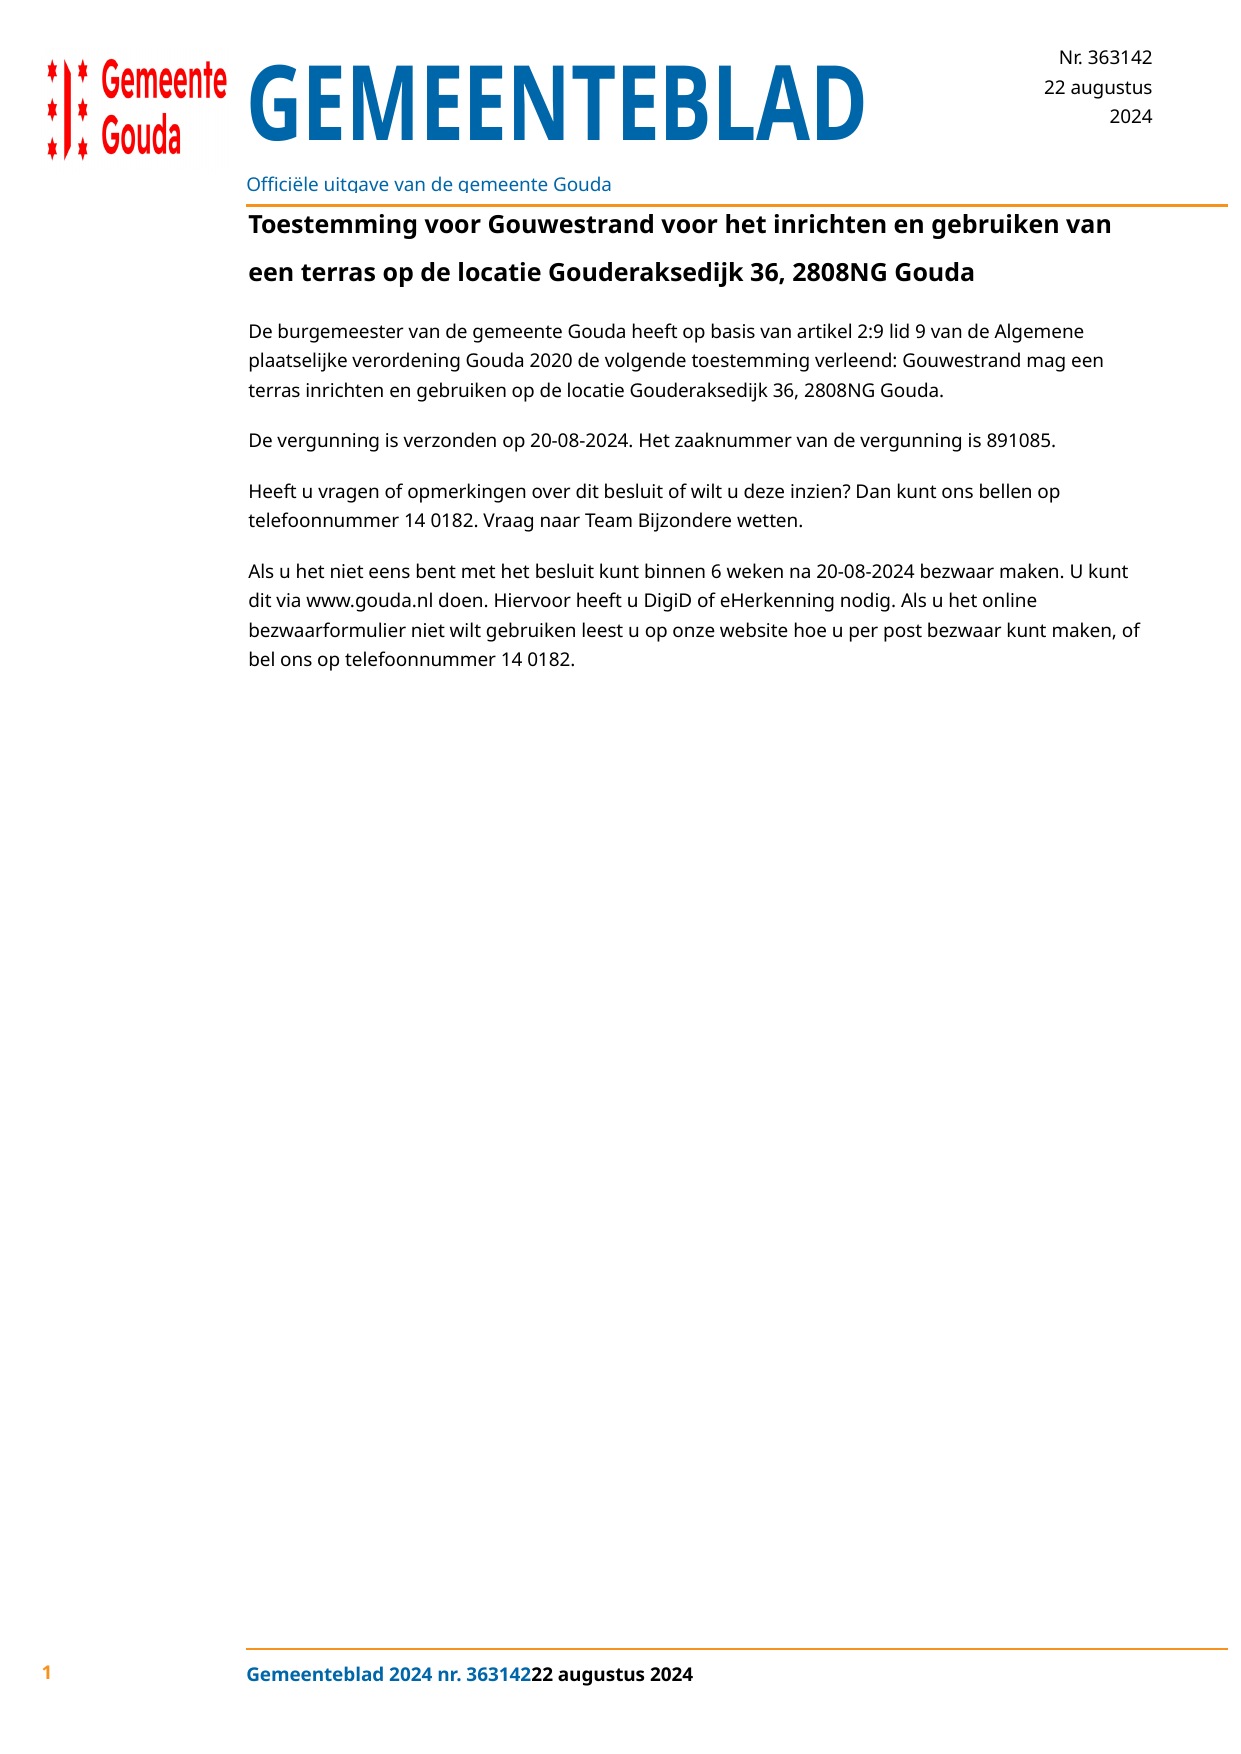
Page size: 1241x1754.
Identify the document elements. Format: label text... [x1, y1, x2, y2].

text Heeft u vragen of opmerkingen over dit besluit of wilt u deze inzien? Dan kunt ons bellen op telefoonnummer 14 0182. Vraag naar Team Bijzondere wetten. [248, 478, 1152, 533]
picture [41, 47, 231, 172]
text Als u het niet eens bent met het besluit kunt binnen 6 weken na 20-08-2024 bezwaar maken. U kunt dit via www.gouda.nl doen. Hiervoor heeft u DigiD of eHerkenning nodig. Als u het online bezwaarformulier niet wilt gebruiken leest u op onze website hoe u per post bezwaar kunt maken, of bel ons op telefoonnummer 14 0182. [248, 558, 1152, 672]
text De vergunning is verzonden op 20-08-2024. Het zaaknummer van de vergunning is 891085. [248, 427, 1152, 453]
text De burgemeester van de gemeente Gouda heeft op basis van artikel 2:9 lid 9 van de Algemene plaatselijke verordening Gouda 2020 de volgende toestemming verleend: Gouwestrand mag een terras inrichten en gebruiken op de locatie Gouderaksedijk 36, 2808NG Gouda. [248, 318, 1152, 403]
text Toestemming voor Gouwestrand voor het inrichten en gebruiken van een terras op de locatie Gouderaksedijk 36, 2808NG Gouda [248, 207, 1152, 288]
